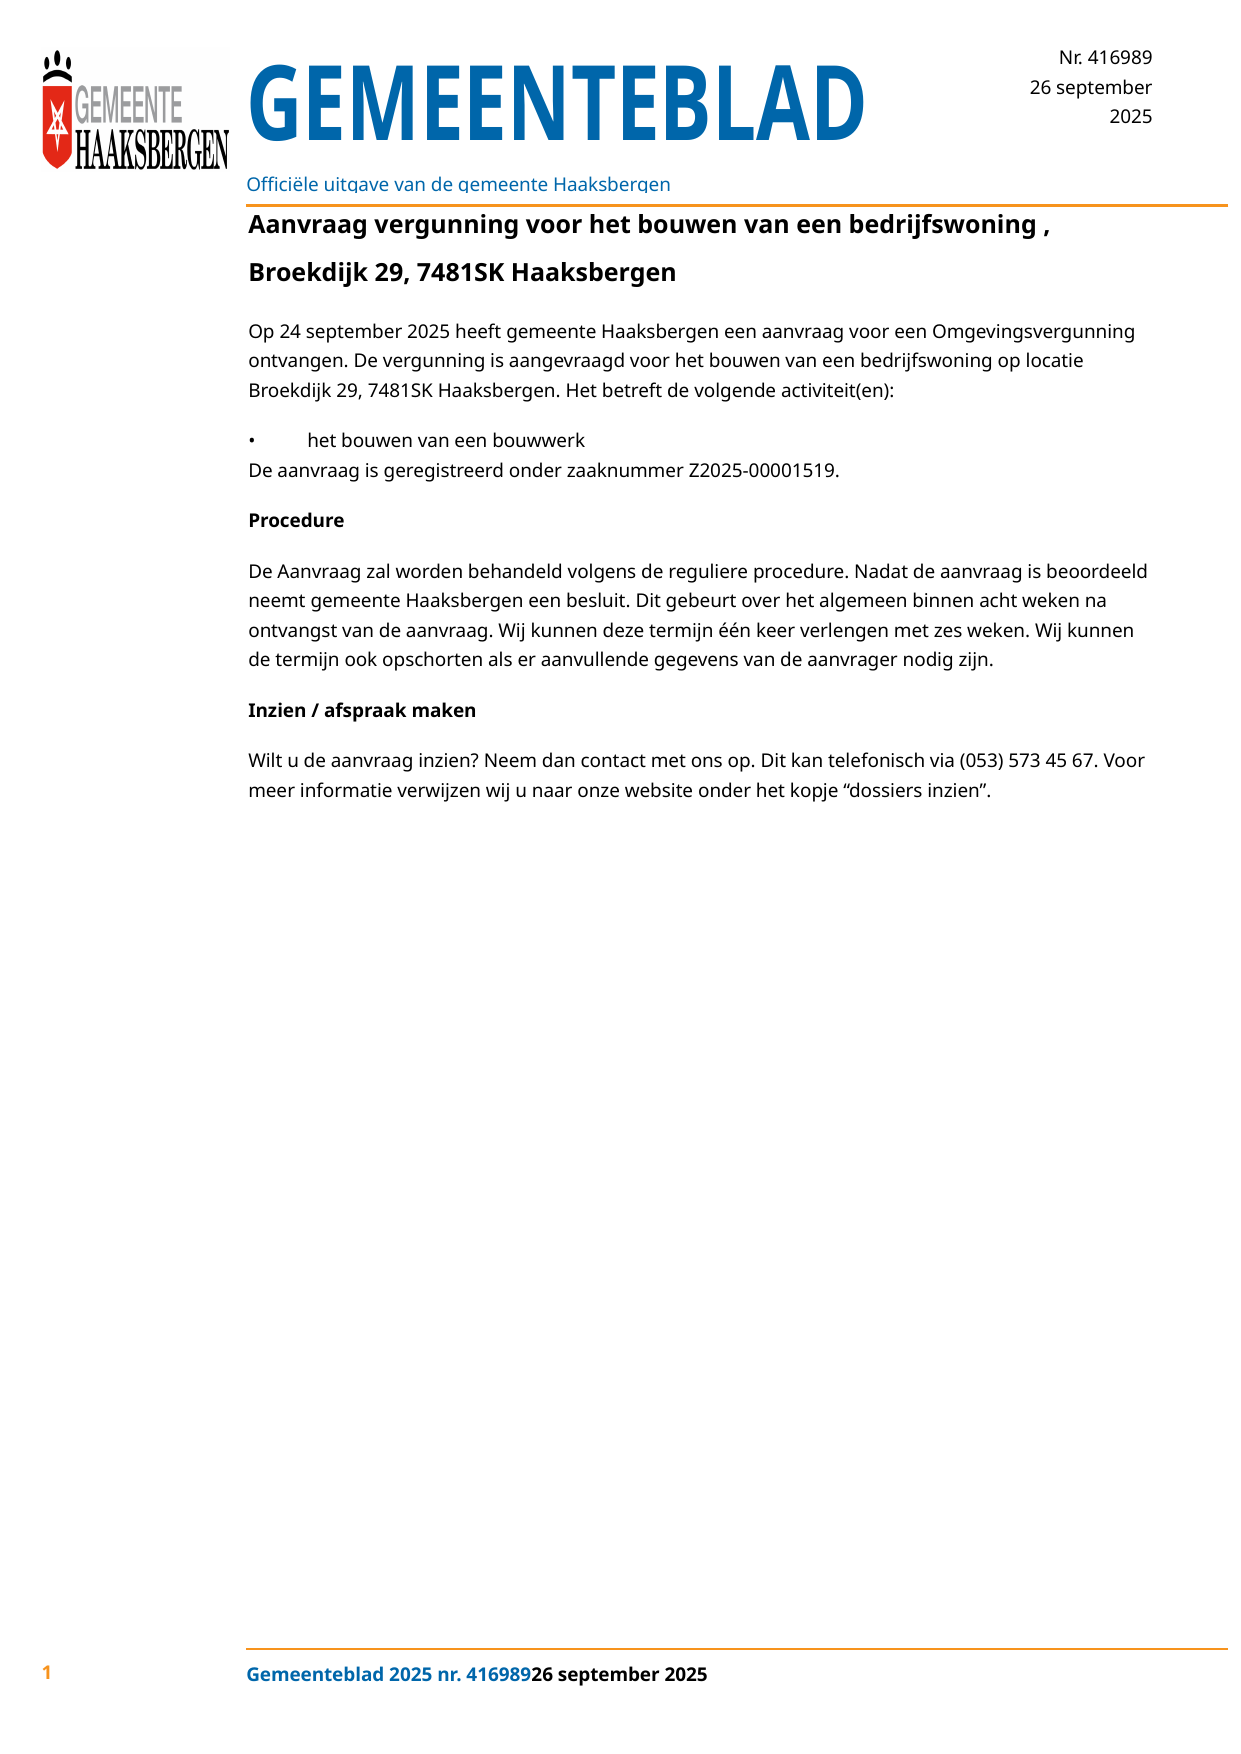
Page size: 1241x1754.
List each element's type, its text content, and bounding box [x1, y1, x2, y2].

list het bouwen van een bouwwerk [248, 427, 1152, 453]
text Aanvraag vergunning voor het bouwen van een bedrijfswoning , Broekdijk 29, 7481SK Haaksbergen [248, 207, 1152, 288]
text Wilt u de aanvraag inzien? Neem dan contact met ons op. Dit kan telefonisch via (053) 573 45 67. Voor meer informatie verwijzen wij u naar onze website onder het kopje “dossiers inzien”. [248, 747, 1152, 803]
text Procedure [248, 507, 1152, 533]
text De Aanvraag zal worden behandeld volgens de reguliere procedure. Nadat de aanvraag is beoordeeld neemt gemeente Haaksbergen een besluit. Dit gebeurt over het algemeen binnen acht weken na ontvangst van de aanvraag. Wij kunnen deze termijn één keer verlengen met zes weken. Wij kunnen de termijn ook opschorten als er aanvullende gegevens van de aanvrager nodig zijn. [248, 558, 1152, 672]
text Inzien / afspraak maken [248, 697, 1152, 723]
picture [41, 47, 231, 172]
text De aanvraag is geregistreerd onder zaaknummer Z2025-00001519. [248, 457, 1152, 483]
text Op 24 september 2025 heeft gemeente Haaksbergen een aanvraag voor een Omgevingsvergunning ontvangen. De vergunning is aangevraagd voor het bouwen van een bedrijfswoning op locatie Broekdijk 29, 7481SK Haaksbergen. Het betreft de volgende activiteit(en): [248, 318, 1152, 403]
